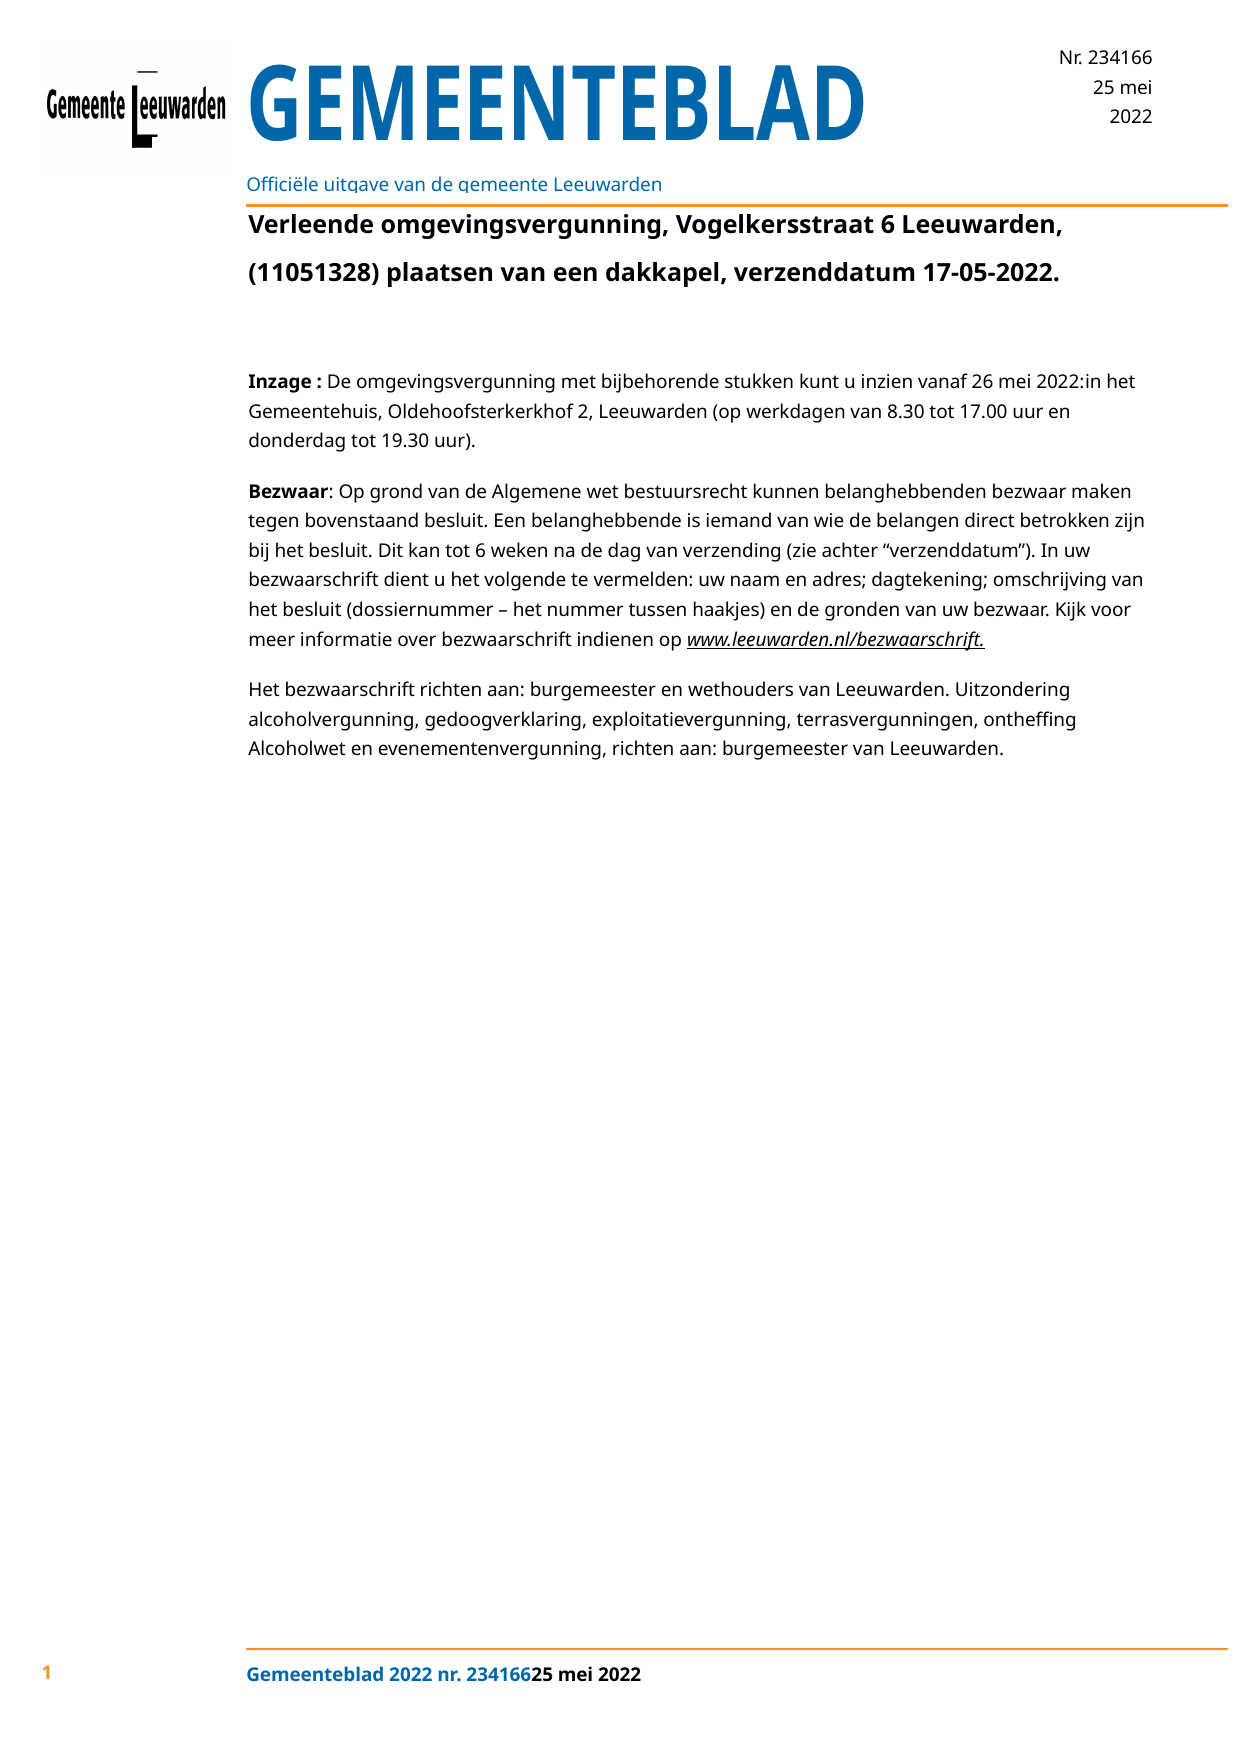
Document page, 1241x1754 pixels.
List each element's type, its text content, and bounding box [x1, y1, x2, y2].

picture [41, 47, 231, 172]
text Verleende omgevingsvergunning, Vogelkersstraat 6 Leeuwarden, (11051328) plaatsen van een dakkapel, verzenddatum 17-05-2022. [248, 207, 1152, 288]
text Inzage : De omgevingsvergunning met bijbehorende stukken kunt u inzien vanaf 26 mei 2022:in het Gemeentehuis, Oldehoofsterkerkhof 2, Leeuwarden (op werkdagen van 8.30 tot 17.00 uur en donderdag tot 19.30 uur). [248, 368, 1152, 453]
text Het bezwaarschrift richten aan: burgemeester en wethouders van Leeuwarden. Uitzondering alcoholvergunning, gedoogverklaring, exploitatievergunning, terrasvergunningen, ontheffing Alcoholwet en evenementenvergunning, richten aan: burgemeester van Leeuwarden. [248, 676, 1152, 761]
text Bezwaar: Op grond van de Algemene wet bestuursrecht kunnen belanghebbenden bezwaar maken tegen bovenstaand besluit. Een belanghebbende is iemand van wie de belangen direct betrokken zijn bij het besluit. Dit kan tot 6 weken na de dag van verzending (zie achter “verzenddatum”). In uw bezwaarschrift dient u het volgende te vermelden: uw naam en adres; dagtekening; omschrijving van het besluit (dossiernummer – het nummer tussen haakjes) en de gronden van uw bezwaar. Kijk voor meer informatie over bezwaarschrift indienen op www.leeuwarden.nl/bezwaarschrift. [248, 478, 1152, 652]
